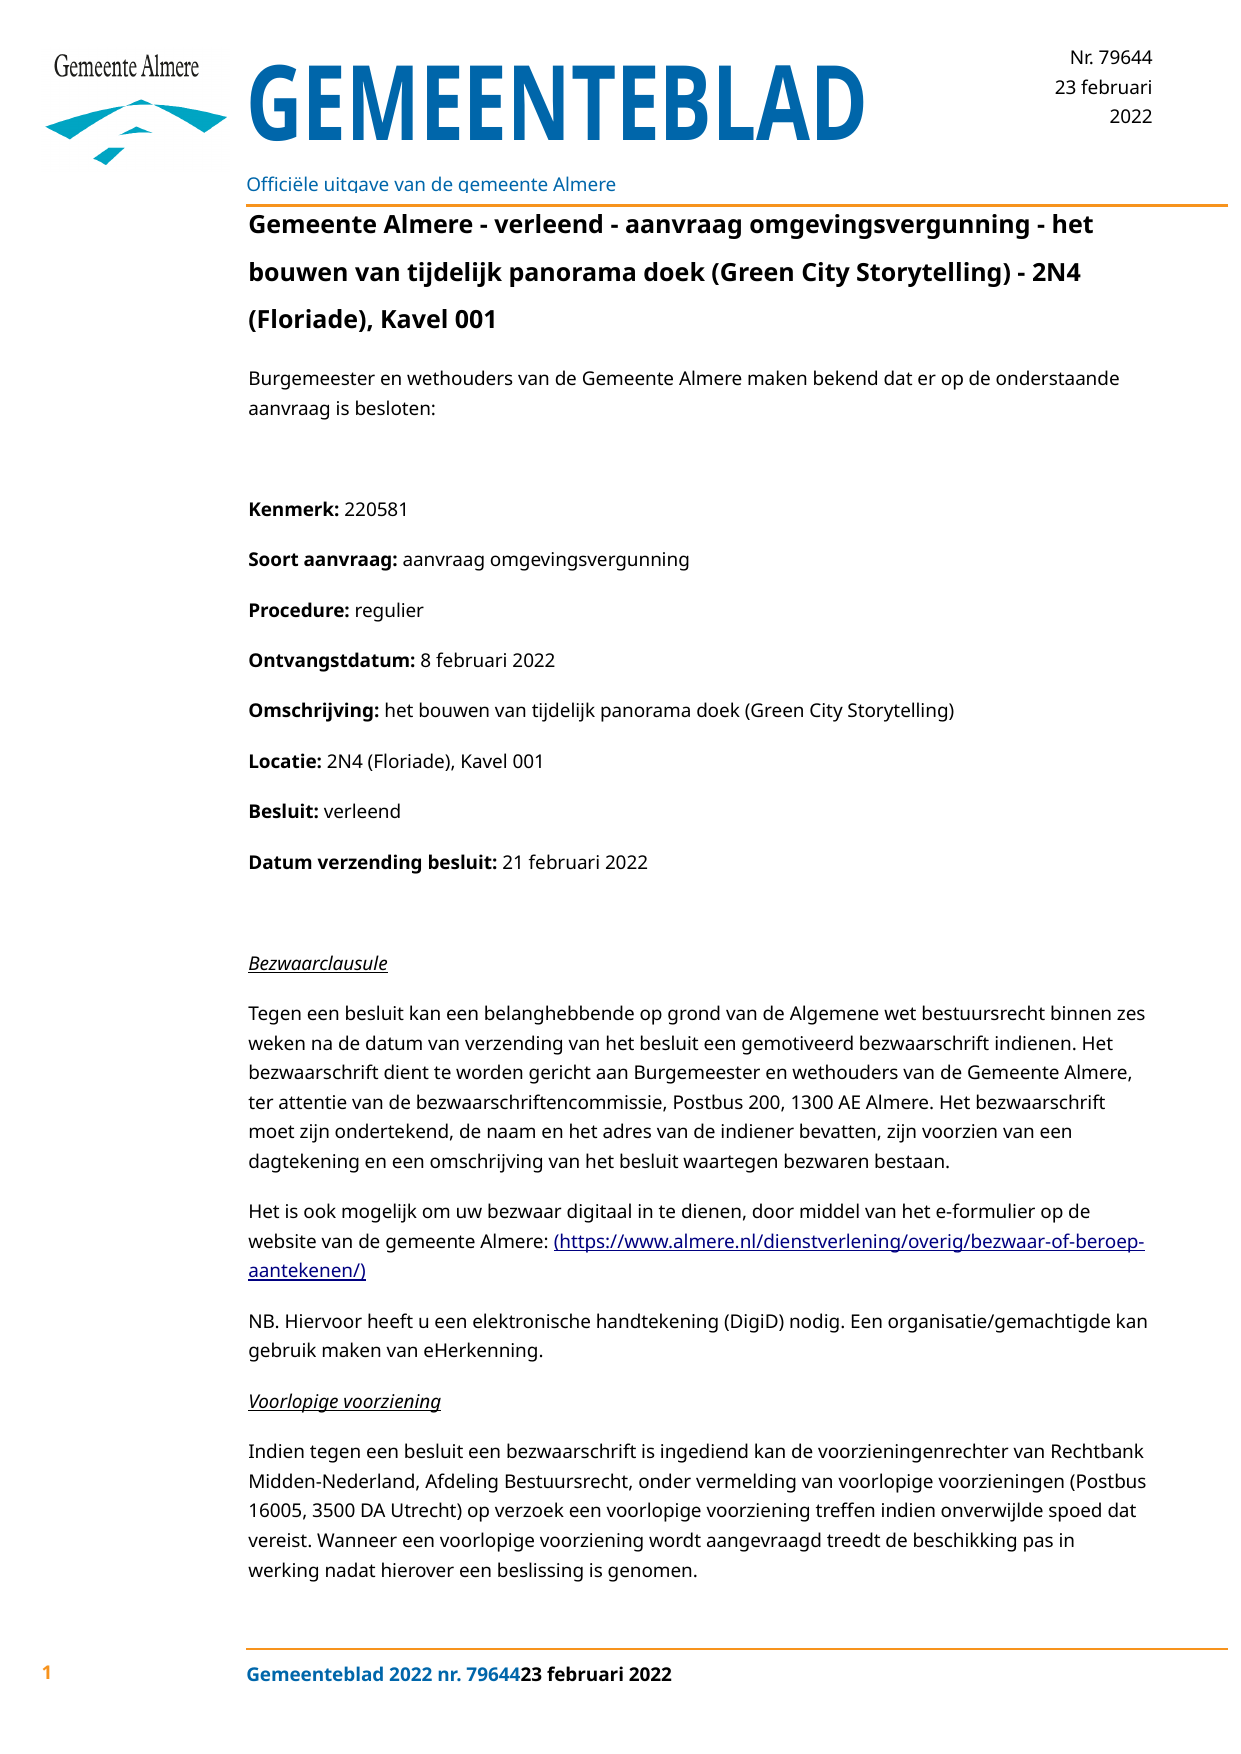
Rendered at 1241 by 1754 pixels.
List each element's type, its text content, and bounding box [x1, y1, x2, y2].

text Voorlopige voorziening [248, 1388, 1152, 1414]
text Datum verzending besluit: 21 februari 2022 [248, 849, 1152, 874]
text Ontvangstdatum: 8 februari 2022 [248, 647, 1152, 673]
text Indien tegen een besluit een bezwaarschrift is ingediend kan de voorzieningenrechter van Rechtbank Midden-Nederland, Afdeling Bestuursrecht, onder vermelding van voorlopige voorzieningen (Postbus 16005, 3500 DA Utrecht) op verzoek een voorlopige voorziening treffen indien onverwijlde spoed dat vereist. Wanneer een voorlopige voorziening wordt aangevraagd treedt de beschikking pas in werking nadat hierover een beslissing is genomen. [248, 1438, 1152, 1582]
picture [41, 47, 231, 172]
text Locatie: 2N4 (Floriade), Kavel 001 [248, 748, 1152, 774]
text Gemeente Almere - verleend - aanvraag omgevingsvergunning - het bouwen van tijdelijk panorama doek (Green City Storytelling) - 2N4 (Floriade), Kavel 001 [248, 207, 1152, 336]
text NB. Hiervoor heeft u een elektronische handtekening (DigiD) nodig. Een organisatie/gemachtigde kan gebruik maken van eHerkenning. [248, 1308, 1152, 1363]
text Soort aanvraag: aanvraag omgevingsvergunning [248, 546, 1152, 572]
text Omschrijving: het bouwen van tijdelijk panorama doek (Green City Storytelling) [248, 698, 1152, 723]
text Besluit: verleend [248, 798, 1152, 824]
text Het is ook mogelijk om uw bezwaar digitaal in te dienen, door middel van het e-formulier op de website van de gemeente Almere: (https://www.almere.nl/dienstverlening/overig/bezwaar-of-beroep-aantekenen/) [248, 1198, 1152, 1283]
text Kenmerk: 220581 [248, 496, 1152, 522]
text Bezwaarclausule [248, 950, 1152, 975]
text Burgemeester en wethouders van de Gemeente Almere maken bekend dat er op de onderstaande aanvraag is besloten: [248, 366, 1152, 421]
text Tegen een besluit kan een belanghebbende op grond van de Algemene wet bestuursrecht binnen zes weken na de datum van verzending van het besluit een gemotiveerd bezwaarschrift indienen. Het bezwaarschrift dient te worden gericht aan Burgemeester en wethouders van de Gemeente Almere, ter attentie van de bezwaarschriftencommissie, Postbus 200, 1300 AE Almere. Het bezwaarschrift moet zijn ondertekend, de naam en het adres van de indiener bevatten, zijn voorzien van een dagtekening en een omschrijving van het besluit waartegen bezwaren bestaan. [248, 1000, 1152, 1174]
text Procedure: regulier [248, 597, 1152, 622]
